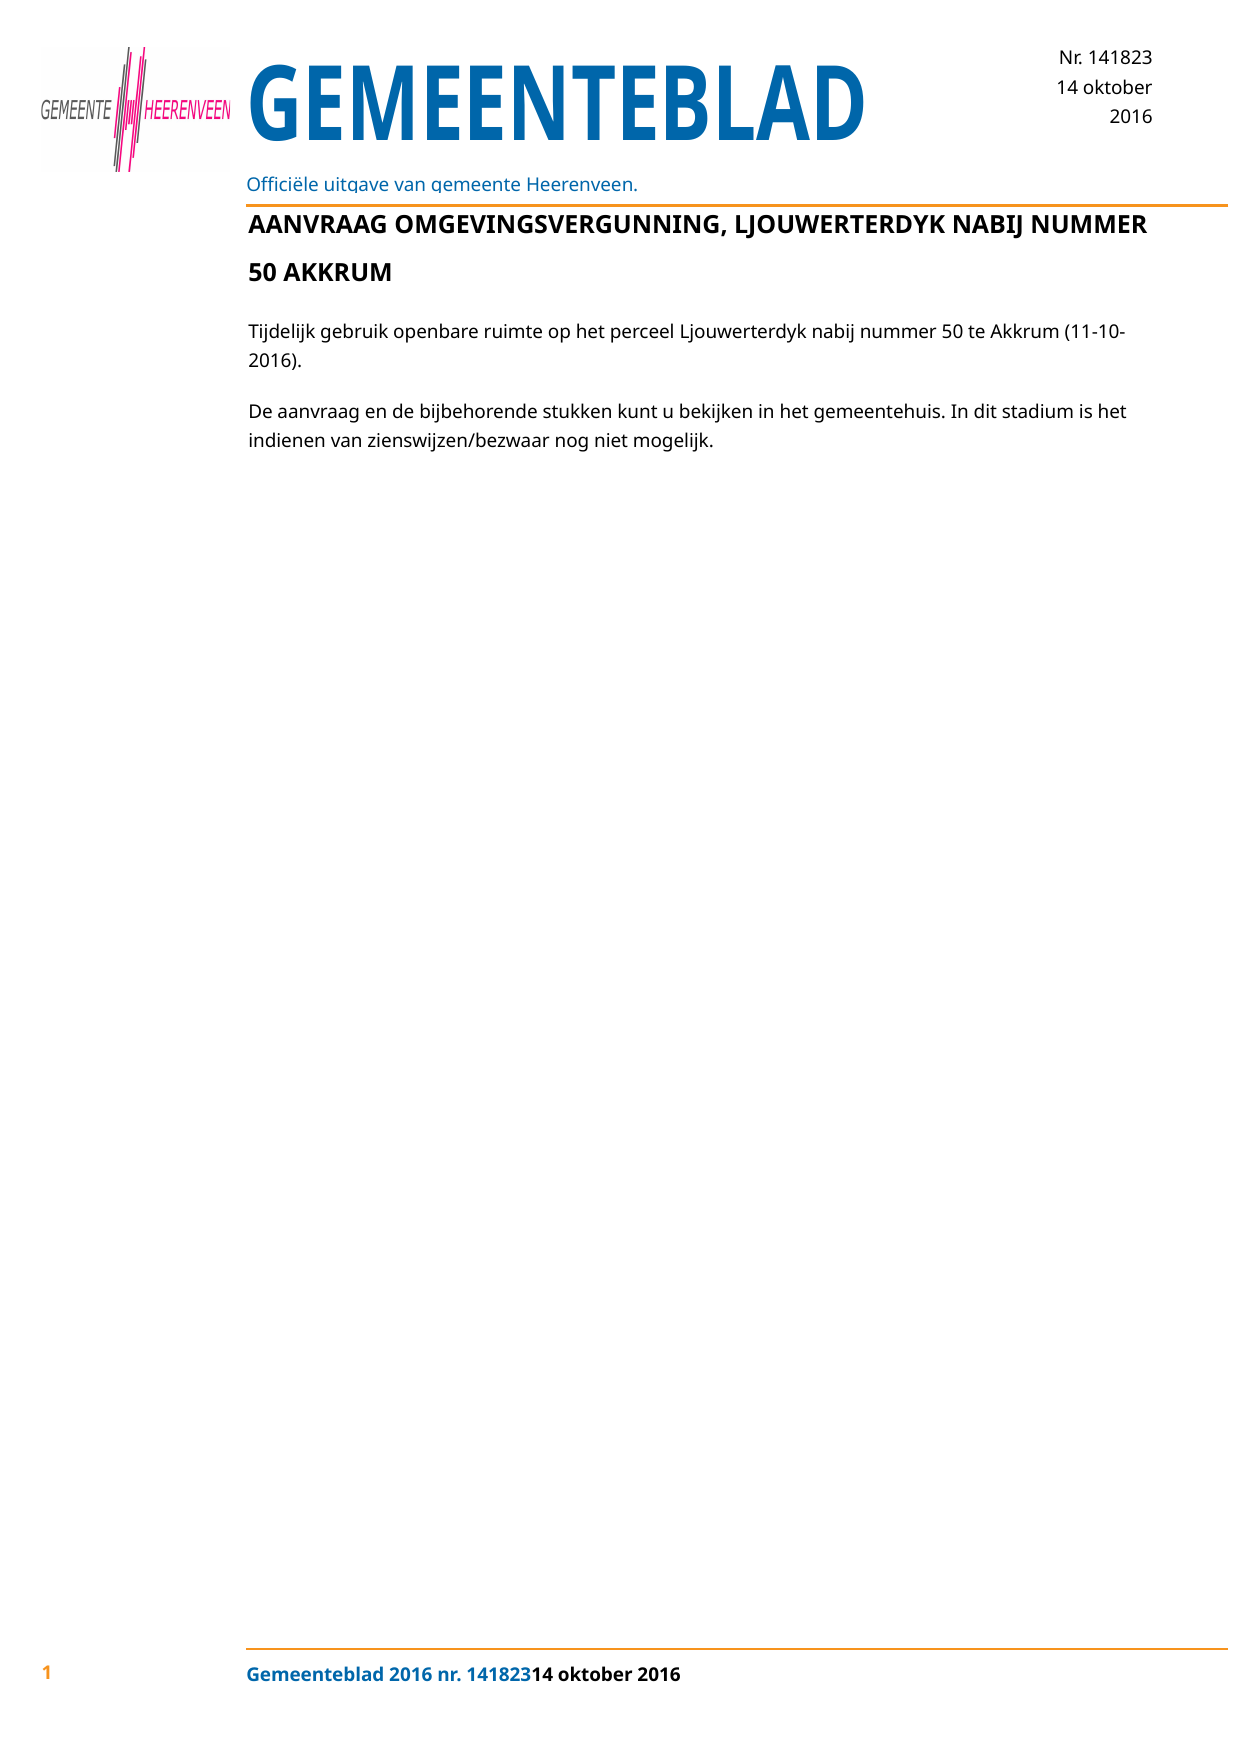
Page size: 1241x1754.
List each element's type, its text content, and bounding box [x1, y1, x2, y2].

text Tijdelijk gebruik openbare ruimte op het perceel Ljouwerterdyk nabij nummer 50 te Akkrum (11-10-2016). [248, 318, 1152, 373]
text De aanvraag en de bijbehorende stukken kunt u bekijken in het gemeentehuis. In dit stadium is het indienen van zienswijzen/bezwaar nog niet mogelijk. [248, 398, 1152, 453]
picture [41, 47, 231, 172]
text AANVRAAG OMGEVINGSVERGUNNING, LJOUWERTERDYK NABIJ NUMMER 50 AKKRUM [248, 207, 1152, 288]
